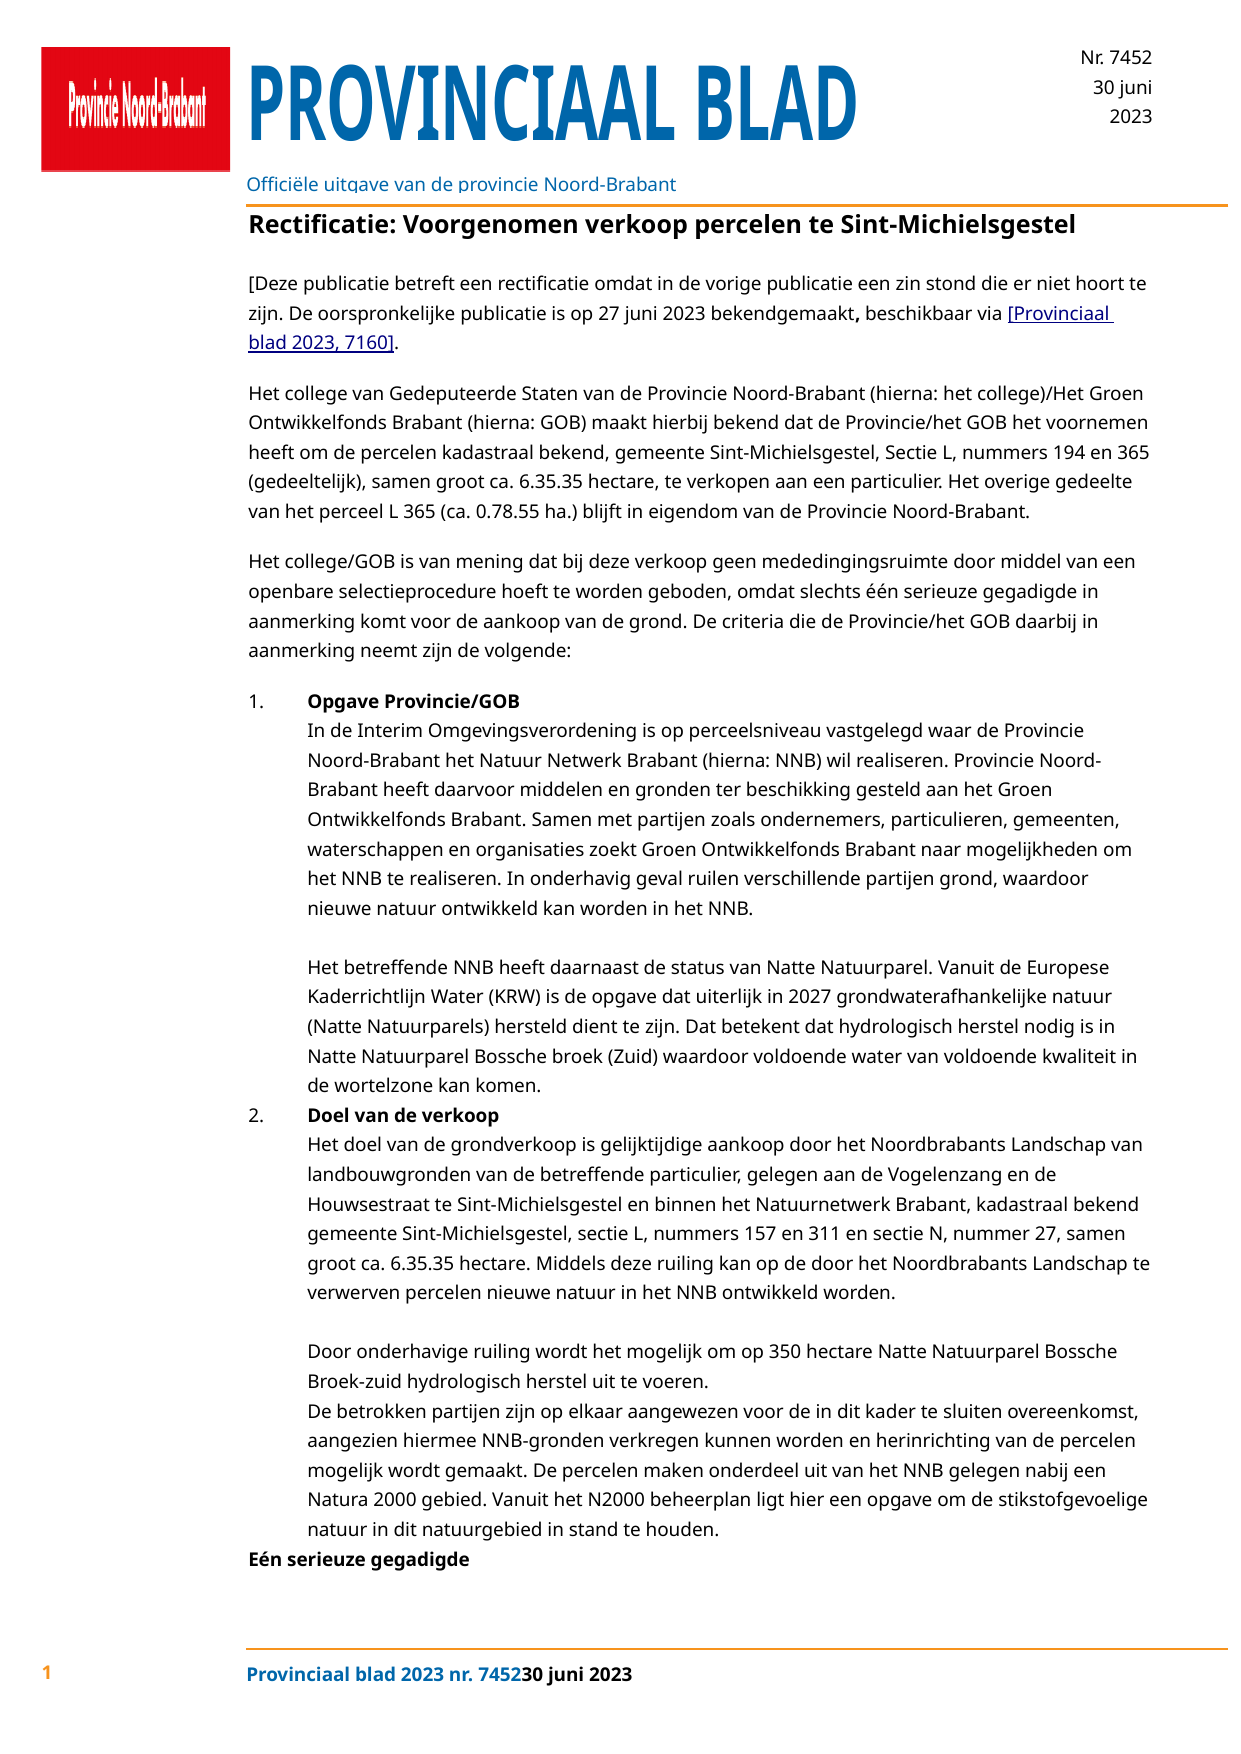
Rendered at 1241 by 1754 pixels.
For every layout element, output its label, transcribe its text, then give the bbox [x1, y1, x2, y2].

text Het college van Gedeputeerde Staten van de Provincie Noord-Brabant (hierna: het college)/Het Groen Ontwikkelfonds Brabant (hierna: GOB) maakt hierbij bekend dat de Provincie/het GOB het voornemen heeft om de percelen kadastraal bekend, gemeente Sint-Michielsgestel, Sectie L, nummers 194 en 365 (gedeeltelijk), samen groot ca. 6.35.35 hectare, te verkopen aan een particulier. Het overige gedeelte van het perceel L 365 (ca. 0.78.55 ha.) blijft in eigendom van de Provincie Noord-Brabant. [248, 380, 1152, 524]
list Het betreffende NNB heeft daarnaast de status van Natte Natuurparel. Vanuit de Europese Kaderrichtlijn Water (KRW) is de opgave dat uiterlijk in 2027 grondwaterafhankelijke natuur (Natte Natuurparels) hersteld dient te zijn. Dat betekent dat hydrologisch herstel nodig is in Natte Natuurparel Bossche broek (Zuid) waardoor voldoende water van voldoende kwaliteit in de wortelzone kan komen. [248, 954, 1152, 1098]
list Het doel van de grondverkoop is gelijktijdige aankoop door het Noordbrabants Landschap van landbouwgronden van de betreffende particulier, gelegen aan de Vogelenzang en de Houwsestraat te Sint-Michielsgestel en binnen het Natuurnetwerk Brabant, kadastraal bekend gemeente Sint-Michielsgestel, sectie L, nummers 157 en 311 en sectie N, nummer 27, samen groot ca. 6.35.35 hectare. Middels deze ruiling kan op de door het Noordbrabants Landschap te verwerven percelen nieuwe natuur in het NNB ontwikkeld worden. [248, 1132, 1152, 1305]
text Rectificatie: Voorgenomen verkoop percelen te Sint-Michielsgestel [248, 207, 1152, 241]
list Doel van de verkoop [248, 1102, 1152, 1128]
picture [41, 47, 231, 172]
text Het college/GOB is van mening dat bij deze verkoop geen mededingingsruimte door middel van een openbare selectieprocedure hoeft te worden geboden, omdat slechts één serieuze gegadigde in aanmerking komt voor de aankoop van de grond. De criteria die de Provincie/het GOB daarbij in aanmerking neemt zijn de volgende: [248, 549, 1152, 663]
list De betrokken partijen zijn op elkaar aangewezen voor de in dit kader te sluiten overeenkomst, aangezien hiermee NNB-gronden verkregen kunnen worden en herinrichting van de percelen mogelijk wordt gemaakt. De percelen maken onderdeel uit van het NNB gelegen nabij een Natura 2000 gebied. Vanuit het N2000 beheerplan ligt hier een opgave om de stikstofgevoelige natuur in dit natuurgebied in stand te houden. [248, 1398, 1152, 1542]
list In de Interim Omgevingsverordening is op perceelsniveau vastgelegd waar de Provincie Noord-Brabant het Natuur Netwerk Brabant (hierna: NNB) wil realiseren. Provincie Noord-Brabant heeft daarvoor middelen en gronden ter beschikking gesteld aan het Groen Ontwikkelfonds Brabant. Samen met partijen zoals ondernemers, particulieren, gemeenten, waterschappen en organisaties zoekt Groen Ontwikkelfonds Brabant naar mogelijkheden om het NNB te realiseren. In onderhavig geval ruilen verschillende partijen grond, waardoor nieuwe natuur ontwikkeld kan worden in het NNB. [248, 717, 1152, 921]
text Eén serieuze gegadigde [248, 1546, 1152, 1571]
list Opgave Provincie/GOB [248, 688, 1152, 713]
text [Deze publicatie betreft een rectificatie omdat in de vorige publicatie een zin stond die er niet hoort te zijn. De oorspronkelijke publicatie is op 27 juni 2023 bekendgemaakt, beschikbaar via [Provinciaal blad 2023, 7160]. [248, 270, 1152, 355]
list Door onderhavige ruiling wordt het mogelijk om op 350 hectare Natte Natuurparel Bossche Broek-zuid hydrologisch herstel uit te voeren. [248, 1339, 1152, 1394]
